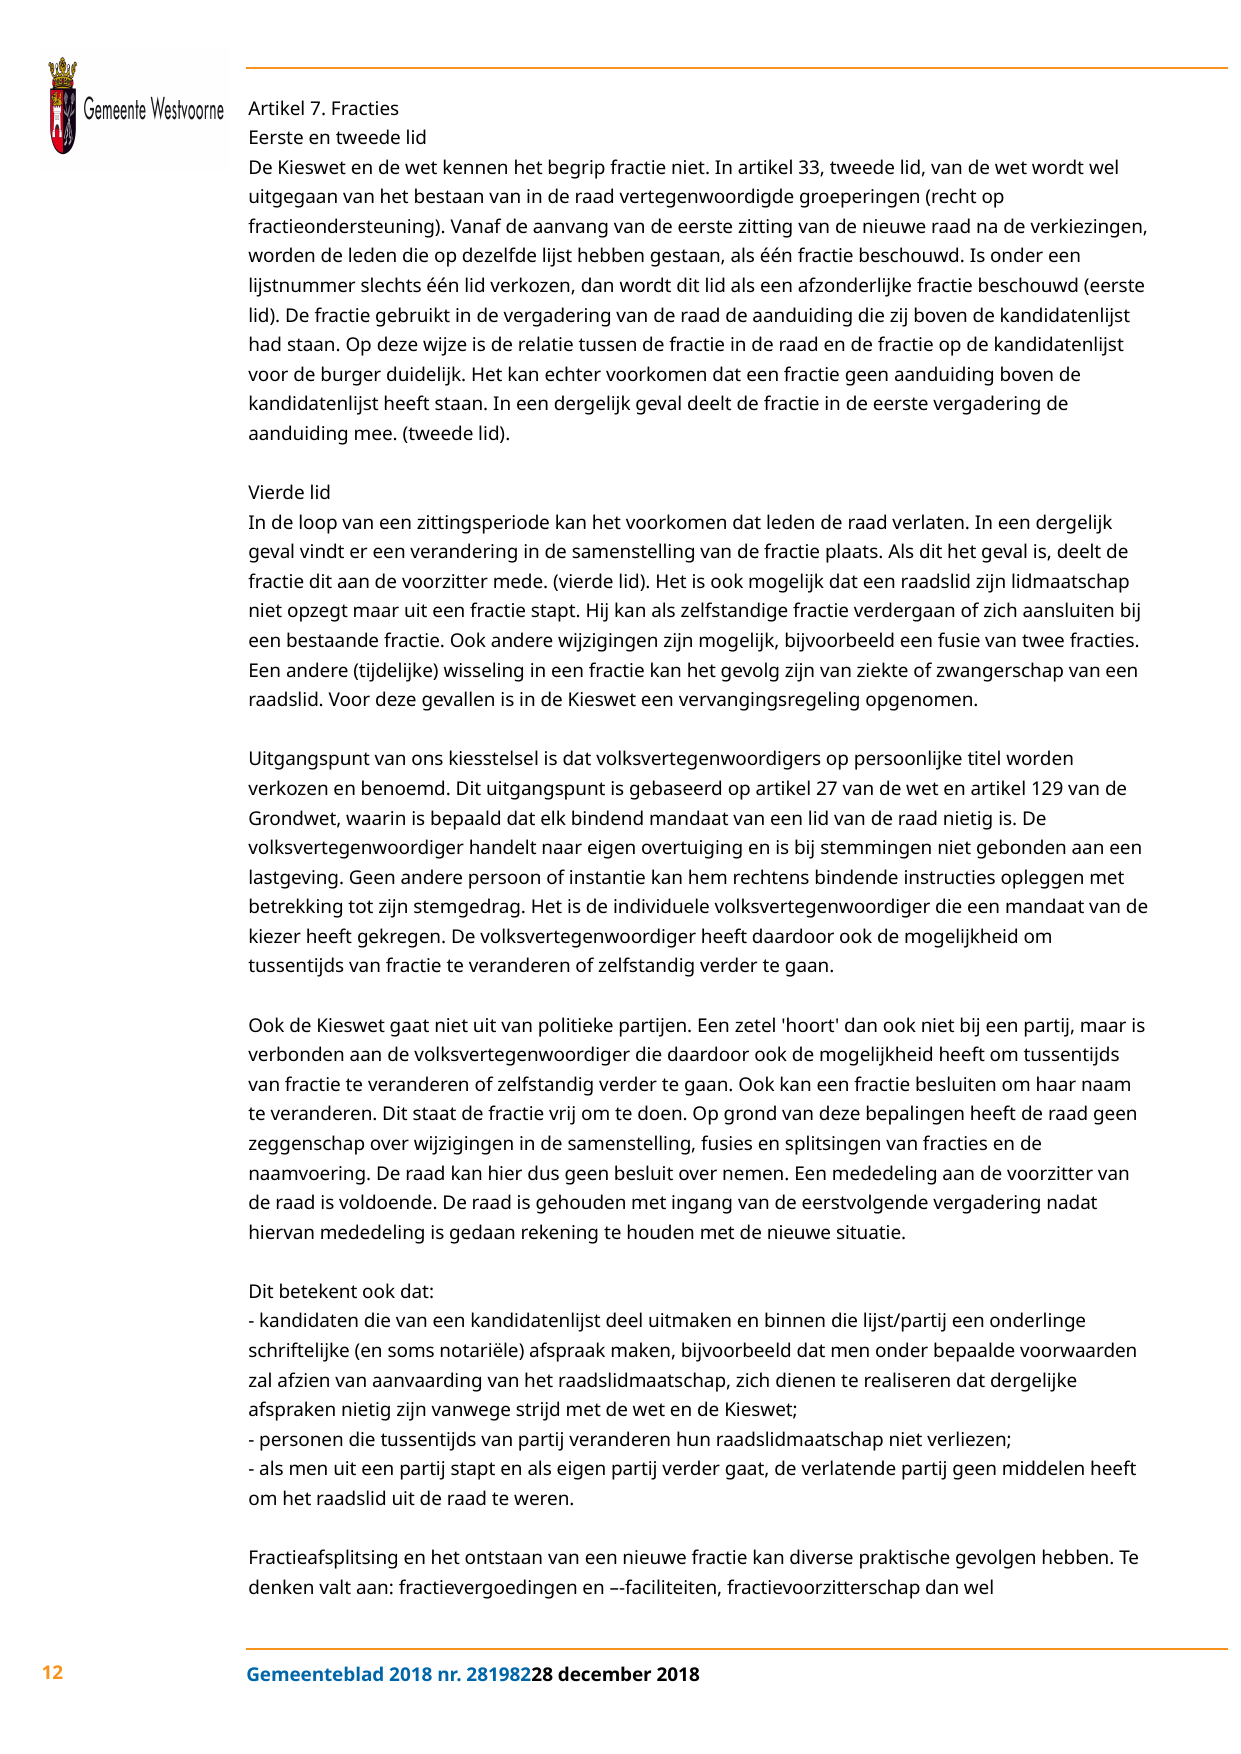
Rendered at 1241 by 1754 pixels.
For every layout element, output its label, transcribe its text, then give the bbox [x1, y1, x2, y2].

text In de loop van een zittingsperiode kan het voorkomen dat leden de raad verlaten. In een dergelijk geval vindt er een verandering in de samenstelling van de fractie plaats. Als dit het geval is, deelt de fractie dit aan de voorzitter mede. (vierde lid). Het is ook mogelijk dat een raadslid zijn lidmaatschap niet opzegt maar uit een fractie stapt. Hij kan als zelfstandige fractie verdergaan of zich aansluiten bij een bestaande fractie. Ook andere wijzigingen zijn mogelijk, bijvoorbeeld een fusie van twee fracties. Een andere (tijdelijke) wisseling in een fractie kan het gevolg zijn van ziekte of zwangerschap van een raadslid. Voor deze gevallen is in de Kieswet een vervangingsregeling opgenomen. [248, 509, 1152, 712]
text - als men uit een partij stapt en als eigen partij verder gaat, de verlatende partij geen middelen heeft om het raadslid uit de raad te weren. [248, 1456, 1152, 1511]
text - kandidaten die van een kandidatenlijst deel uitmaken en binnen die lijst/partij een onderlinge schriftelijke (en soms notariële) afspraak maken, bijvoorbeeld dat men onder bepaalde voorwaarden zal afzien van aanvaarding van het raadslidmaatschap, zich dienen te realiseren dat dergelijke afspraken nietig zijn vanwege strijd met de wet en de Kieswet; [248, 1308, 1152, 1422]
text Uitgangspunt van ons kiesstelsel is dat volksvertegenwoordigers op persoonlijke titel worden verkozen en benoemd. Dit uitgangspunt is gebaseerd op artikel 27 van de wet en artikel 129 van de Grondwet, waarin is bepaald dat elk bindend mandaat van een lid van de raad nietig is. De volksvertegenwoordiger handelt naar eigen overtuiging en is bij stemmingen niet gebonden aan een lastgeving. Geen andere persoon of instantie kan hem rechtens bindende instructies opleggen met betrekking tot zijn stemgedrag. Het is de individuele volksvertegenwoordiger die een mandaat van de kiezer heeft gekregen. De volksvertegenwoordiger heeft daardoor ook de mogelijkheid om tussentijds van fractie te veranderen of zelfstandig verder te gaan. [248, 746, 1152, 978]
picture [41, 47, 231, 172]
text De Kieswet en de wet kennen het begrip fractie niet. In artikel 33, tweede lid, van de wet wordt wel uitgegaan van het bestaan van in de raad vertegenwoordigde groeperingen (recht op fractieondersteuning). Vanaf de aanvang van de eerste zitting van de nieuwe raad na de verkiezingen, worden de leden die op dezelfde lijst hebben gestaan, als één fractie beschouwd. Is onder een lijstnummer slechts één lid verkozen, dan wordt dit lid als een afzonderlijke fractie beschouwd (eerste lid). De fractie gebruikt in de vergadering van de raad de aanduiding die zij boven de kandidatenlijst had staan. Op deze wijze is de relatie tussen de fractie in de raad en de fractie op de kandidatenlijst voor de burger duidelijk. Het kan echter voorkomen dat een fractie geen aanduiding boven de kandidatenlijst heeft staan. In een dergelijk geval deelt de fractie in de eerste vergadering de aanduiding mee. (tweede lid). [248, 154, 1152, 446]
text - personen die tussentijds van partij veranderen hun raadslidmaatschap niet verliezen; [248, 1426, 1152, 1452]
text Ook de Kieswet gaat niet uit van politieke partijen. Een zetel 'hoort' dan ook niet bij een partij, maar is verbonden aan de volksvertegenwoordiger die daardoor ook de mogelijkheid heeft om tussentijds van fractie te veranderen of zelfstandig verder te gaan. Ook kan een fractie besluiten om haar naam te veranderen. Dit staat de fractie vrij om te doen. Op grond van deze bepalingen heeft de raad geen zeggenschap over wijzigingen in de samenstelling, fusies en splitsingen van fracties en de naamvoering. De raad kan hier dus geen besluit over nemen. Een mededeling aan de voorzitter van de raad is voldoende. De raad is gehouden met ingang van de eerstvolgende vergadering nadat hiervan mededeling is gedaan rekening te houden met de nieuwe situatie. [248, 1012, 1152, 1245]
text Fractieafsplitsing en het ontstaan van een nieuwe fractie kan diverse praktische gevolgen hebben. Te denken valt aan: fractievergoedingen en –-faciliteiten, fractievoorzitterschap dan wel [248, 1544, 1152, 1600]
text Vierde lid [248, 479, 1152, 505]
text Eerste en tweede lid [248, 124, 1152, 150]
text Dit betekent ook dat: [248, 1278, 1152, 1304]
text Artikel 7. Fracties [248, 95, 1152, 121]
